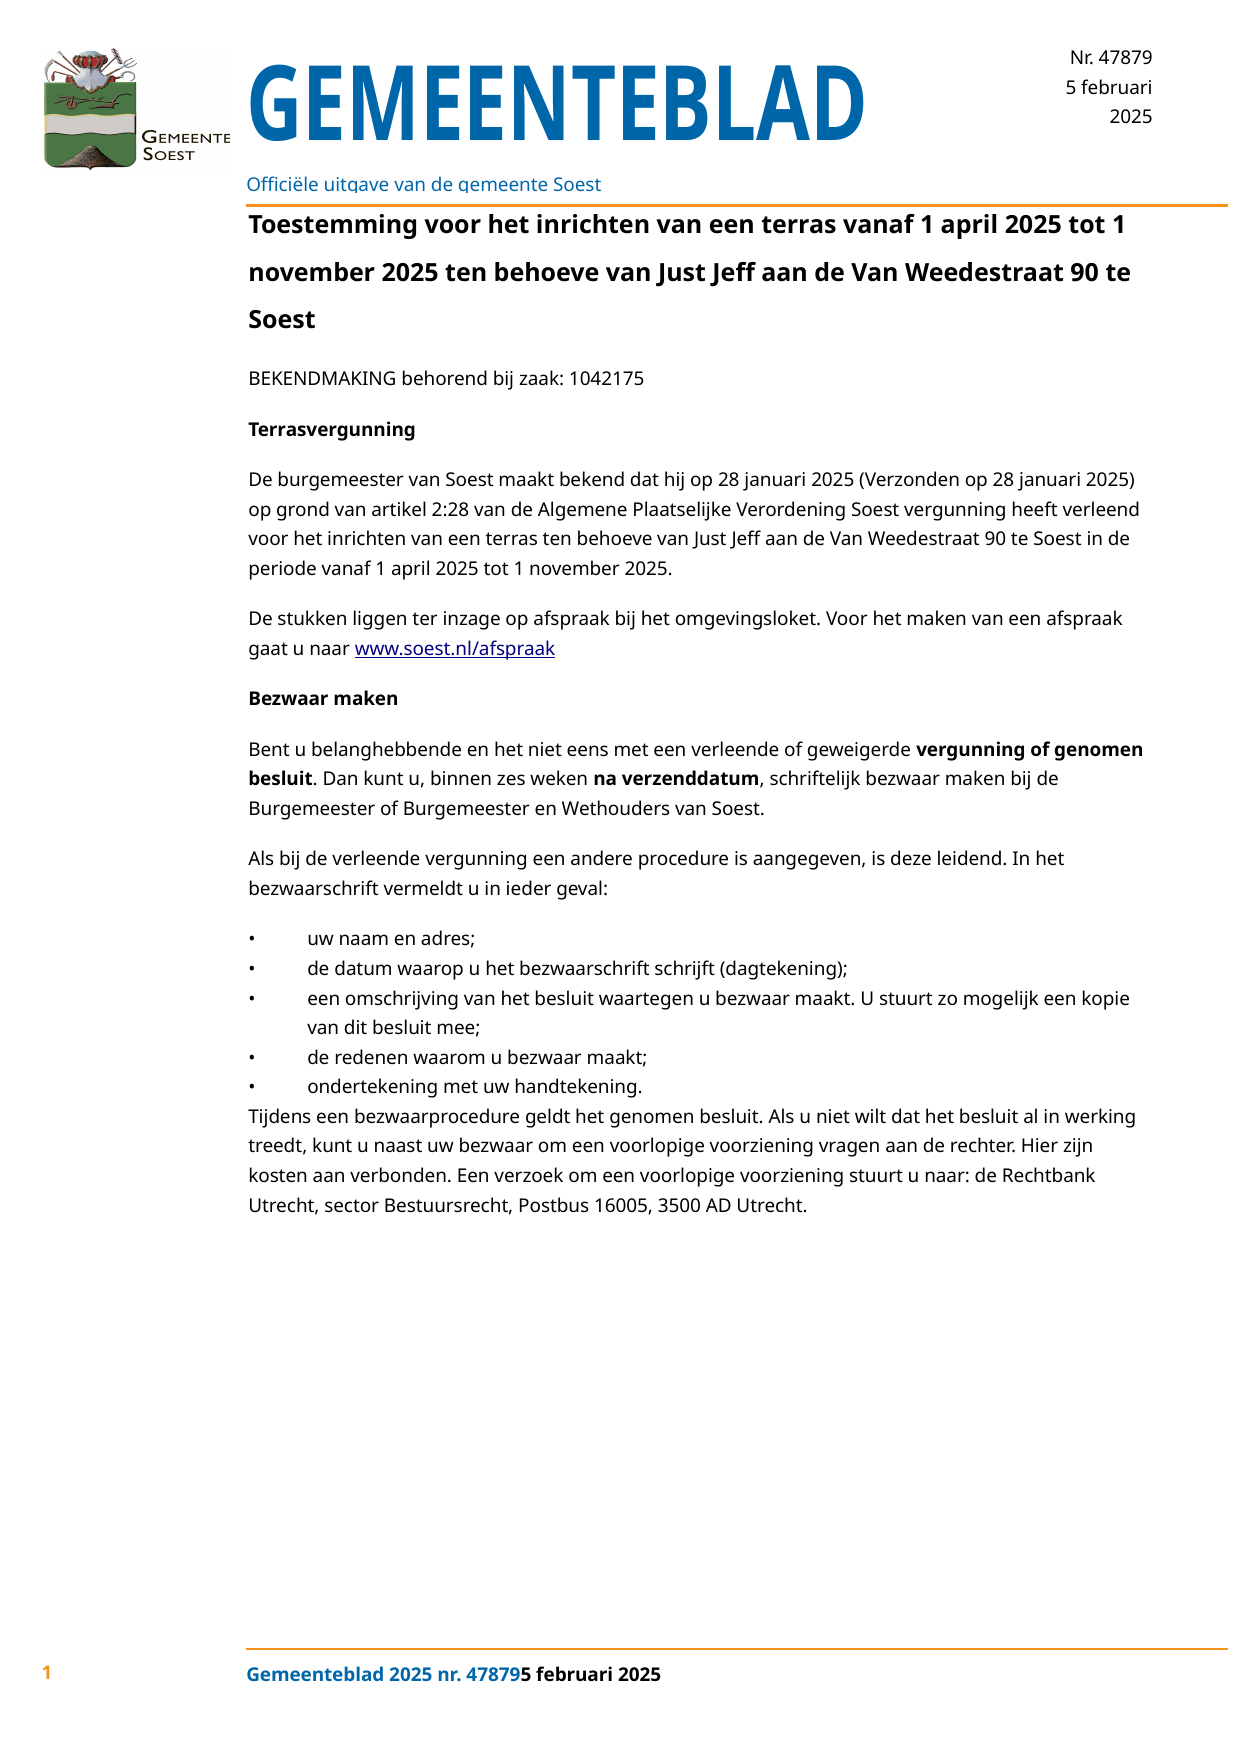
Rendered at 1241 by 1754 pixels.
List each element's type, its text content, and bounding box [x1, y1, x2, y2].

text Als bij de verleende vergunning een andere procedure is aangegeven, is deze leidend. In het bezwaarschrift vermeldt u in ieder geval: [248, 846, 1152, 901]
text Tijdens een bezwaarprocedure geldt het genomen besluit. Als u niet wilt dat het besluit al in werking treedt, kunt u naast uw bezwaar om een voorlopige voorziening vragen aan de rechter. Hier zijn kosten aan verbonden. Een verzoek om een voorlopige voorziening stuurt u naar: de Rechtbank Utrecht, sector Bestuursrecht, Postbus 16005, 3500 AD Utrecht. [248, 1103, 1152, 1217]
text Bezwaar maken [248, 686, 1152, 711]
picture [41, 47, 231, 172]
text BEKENDMAKING behorend bij zaak: 1042175 [248, 366, 1152, 391]
text De burgemeester van Soest maakt bekend dat hij op 28 januari 2025 (Verzonden op 28 januari 2025) op grond van artikel 2:28 van de Algemene Plaatselijke Verordening Soest vergunning heeft verleend voor het inrichten van een terras ten behoeve van Just Jeff aan de Van Weedestraat 90 te Soest in de periode vanaf 1 april 2025 tot 1 november 2025. [248, 466, 1152, 581]
list een omschrijving van het besluit waartegen u bezwaar maakt. U stuurt zo mogelijk een kopie van dit besluit mee; [248, 985, 1152, 1040]
list de datum waarop u het bezwaarschrift schrijft (dagtekening); [248, 955, 1152, 981]
list ondertekening met uw handtekening. [248, 1073, 1152, 1099]
text Bent u belanghebbende en het niet eens met een verleende of geweigerde vergunning of genomen besluit. Dan kunt u, binnen zes weken na verzenddatum, schriftelijk bezwaar maken bij de Burgemeester of Burgemeester en Wethouders van Soest. [248, 736, 1152, 821]
text Toestemming voor het inrichten van een terras vanaf 1 april 2025 tot 1 november 2025 ten behoeve van Just Jeff aan de Van Weedestraat 90 te Soest [248, 207, 1152, 336]
text De stukken liggen ter inzage op afspraak bij het omgevingsloket. Voor het maken van een afspraak gaat u naar www.soest.nl/afspraak [248, 606, 1152, 661]
text Terrasvergunning [248, 416, 1152, 442]
list de redenen waarom u bezwaar maakt; [248, 1044, 1152, 1069]
list uw naam en adres; [248, 926, 1152, 951]
